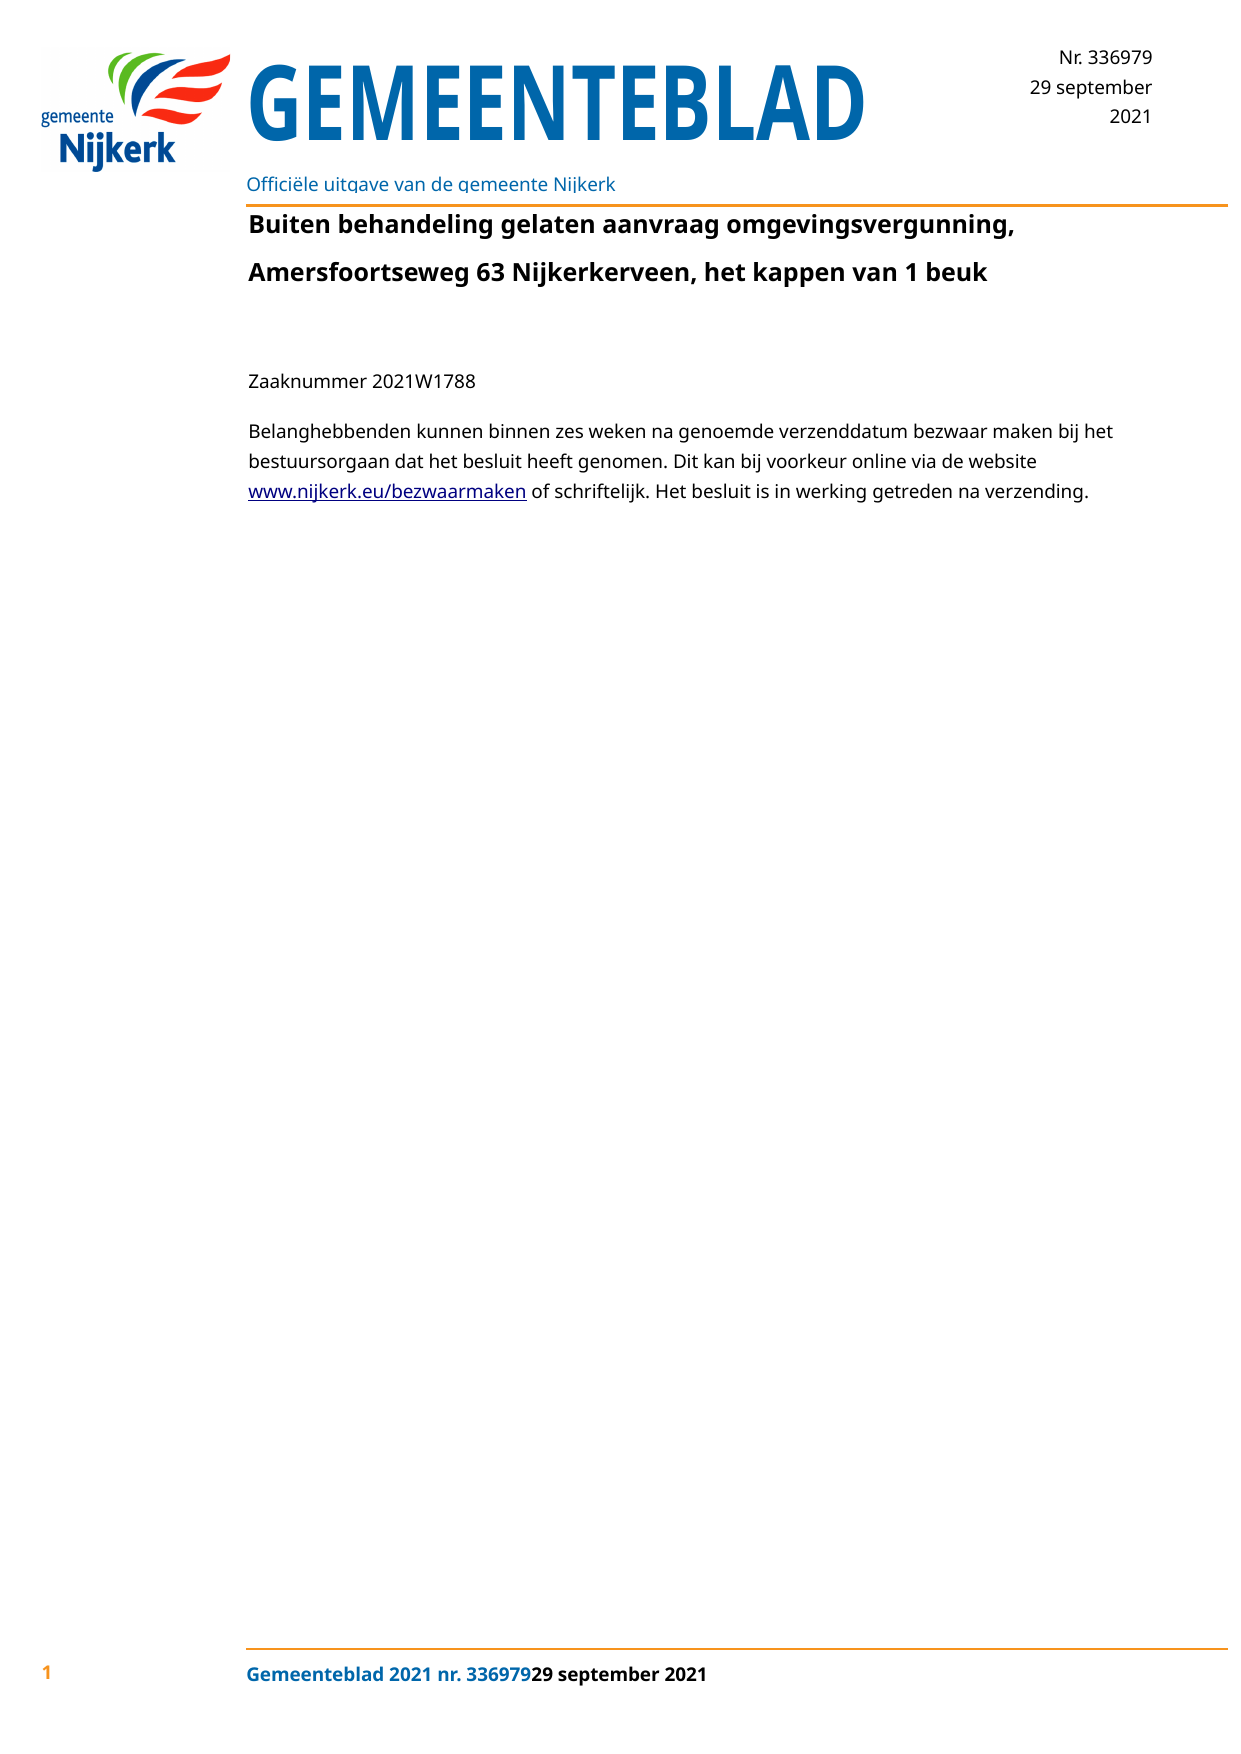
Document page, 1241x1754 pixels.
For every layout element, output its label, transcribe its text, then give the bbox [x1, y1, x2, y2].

picture [41, 47, 231, 172]
text Zaaknummer 2021W1788 [248, 368, 1152, 394]
text Buiten behandeling gelaten aanvraag omgevingsvergunning, Amersfoortseweg 63 Nijkerkerveen, het kappen van 1 beuk [248, 207, 1152, 288]
text Belanghebbenden kunnen binnen zes weken na genoemde verzenddatum bezwaar maken bij het bestuursorgaan dat het besluit heeft genomen. Dit kan bij voorkeur online via de website www.nijkerk.eu/bezwaarmaken of schriftelijk. Het besluit is in werking getreden na verzending. [248, 419, 1152, 504]
